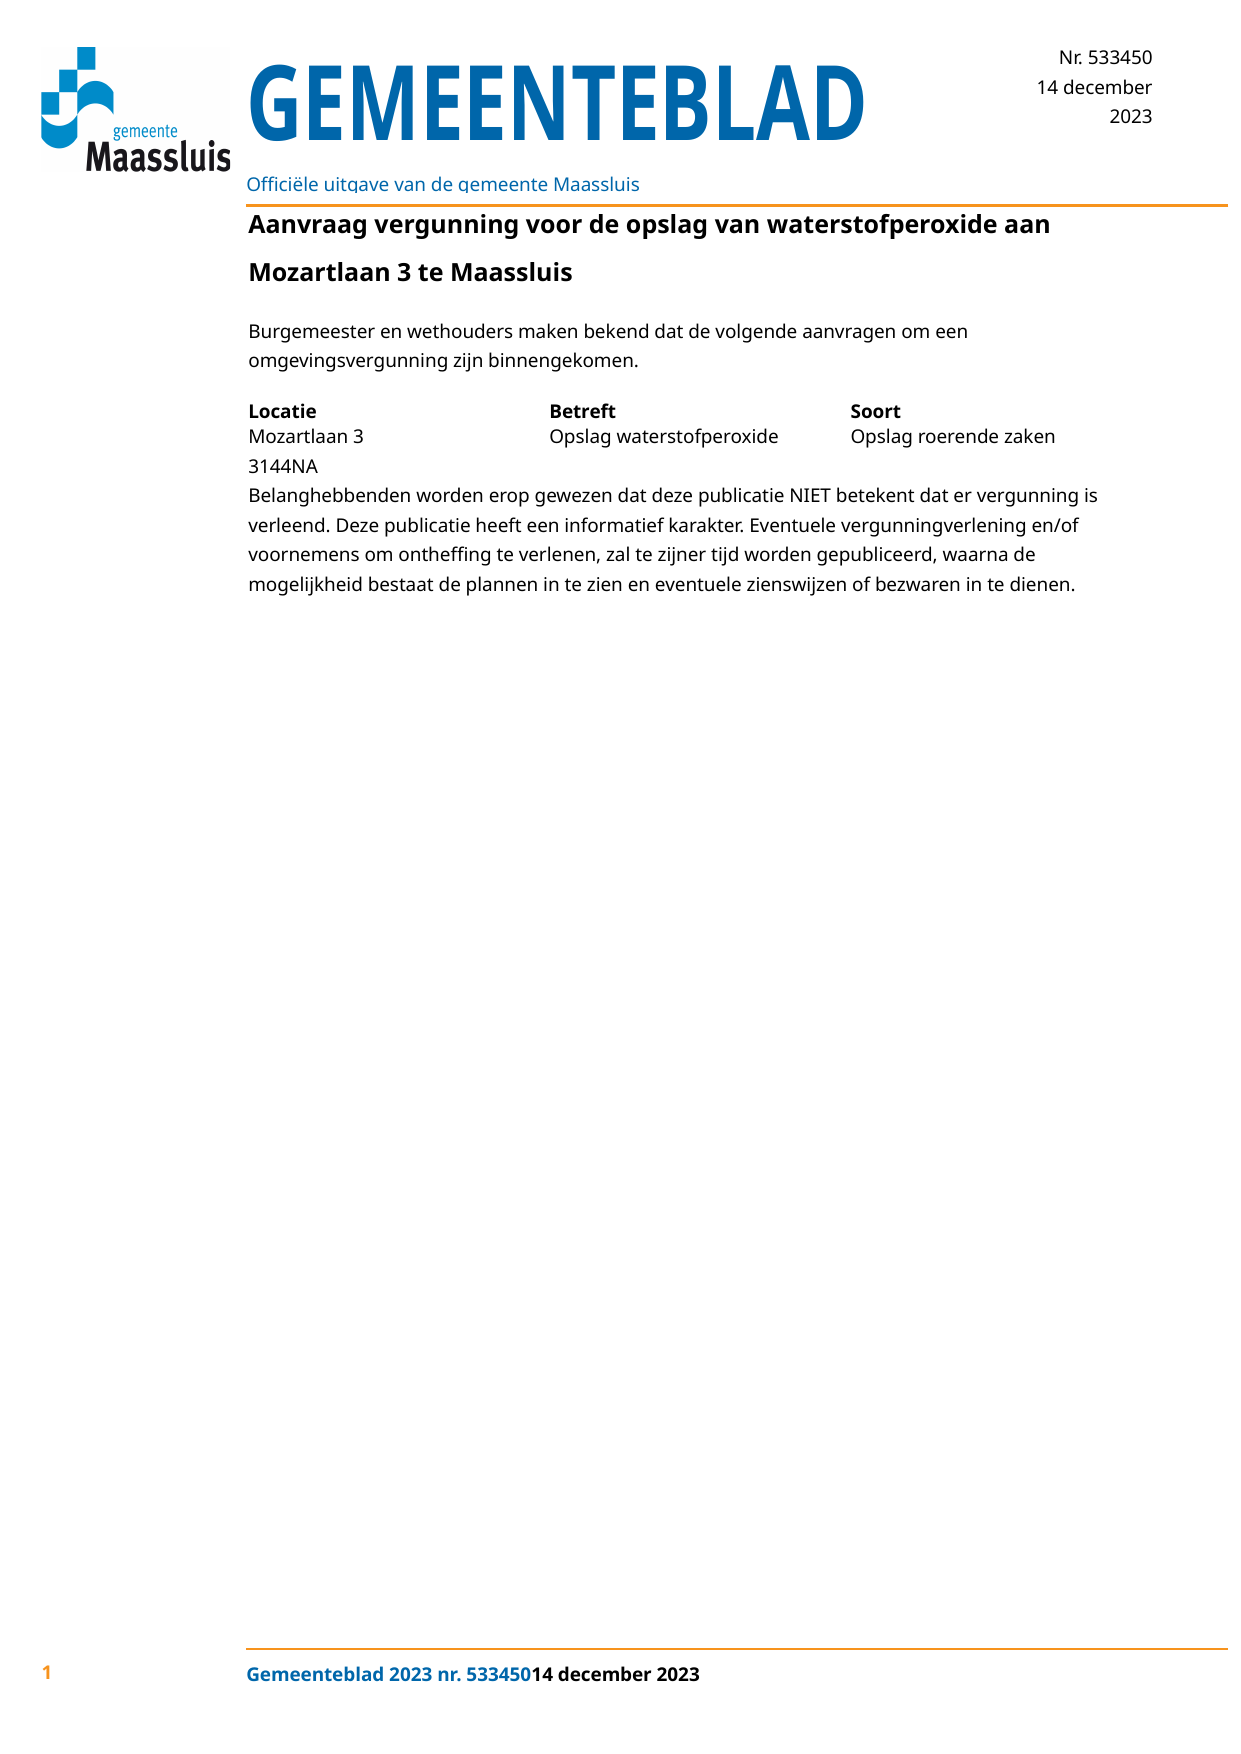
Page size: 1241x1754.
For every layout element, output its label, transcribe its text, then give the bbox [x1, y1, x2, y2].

table_cell Mozartlaan 3 3144NA [248, 424, 549, 479]
table_cell Opslag waterstofperoxide [549, 424, 850, 479]
table_header Soort [850, 398, 1152, 424]
picture [41, 47, 77, 92]
text Burgemeester en wethouders maken bekend dat de volgende aanvragen om een omgevingsvergunning zijn binnengekomen. [248, 318, 1152, 373]
picture [41, 47, 231, 172]
table_header Betreft [549, 398, 850, 424]
text Aanvraag vergunning voor de opslag van waterstofperoxide aan Mozartlaan 3 te Maassluis [248, 207, 1152, 288]
text Belanghebbenden worden erop gewezen dat deze publicatie NIET betekent dat er vergunning is verleend. Deze publicatie heeft een informatief karakter. Eventuele vergunningverlening en/of voornemens om ontheffing te verlenen, zal te zijner tijd worden gepubliceerd, waarna de mogelijkheid bestaat de plannen in te zien en eventuele zienswijzen of bezwaren in te dienen. [248, 482, 1152, 597]
table_cell Opslag roerende zaken [850, 424, 1152, 479]
table_header Locatie [248, 398, 549, 424]
